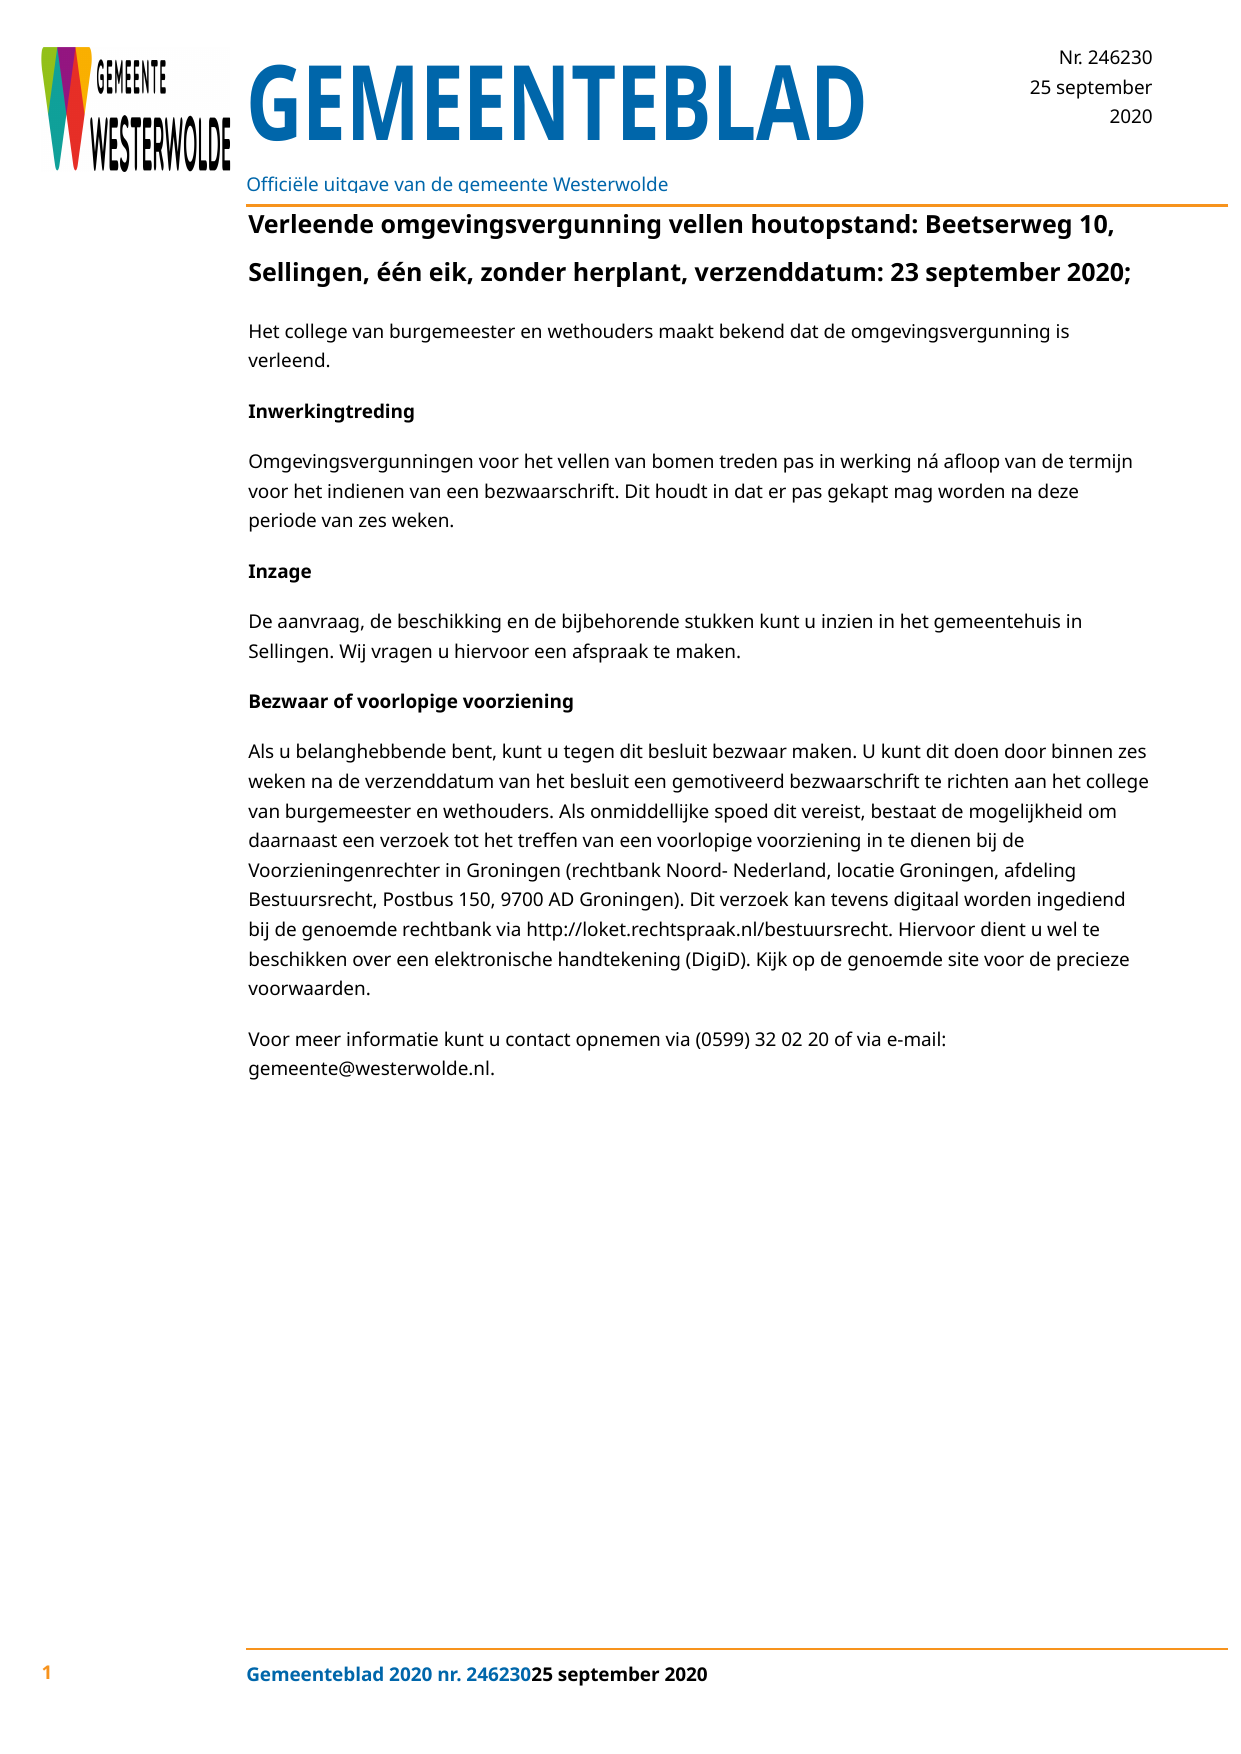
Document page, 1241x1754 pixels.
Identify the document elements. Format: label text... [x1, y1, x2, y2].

text De aanvraag, de beschikking en de bijbehorende stukken kunt u inzien in het gemeentehuis in Sellingen. Wij vragen u hiervoor een afspraak te maken. [248, 608, 1152, 664]
text Bezwaar of voorlopige voorziening [248, 688, 1152, 714]
text Het college van burgemeester en wethouders maakt bekend dat de omgevingsvergunning is verleend. [248, 318, 1152, 373]
text Omgevingsvergunningen voor het vellen van bomen treden pas in werking ná afloop van de termijn voor het indienen van een bezwaarschrift. Dit houdt in dat er pas gekapt mag worden na deze periode van zes weken. [248, 448, 1152, 533]
text Inzage [248, 558, 1152, 584]
picture [41, 47, 231, 172]
text Als u belanghebbende bent, kunt u tegen dit besluit bezwaar maken. U kunt dit doen door binnen zes weken na de verzenddatum van het besluit een gemotiveerd bezwaarschrift te richten aan het college van burgemeester en wethouders. Als onmiddellijke spoed dit vereist, bestaat de mogelijkheid om daarnaast een verzoek tot het treffen van een voorlopige voorziening in te dienen bij de Voorzieningenrechter in Groningen (rechtbank Noord- Nederland, locatie Groningen, afdeling Bestuursrecht, Postbus 150, 9700 AD Groningen). Dit verzoek kan tevens digitaal worden ingediend bij de genoemde rechtbank via http://loket.rechtspraak.nl/bestuursrecht. Hiervoor dient u wel te beschikken over een elektronische handtekening (DigiD). Kijk op de genoemde site voor de precieze voorwaarden. [248, 739, 1152, 1001]
text Inwerkingtreding [248, 398, 1152, 424]
text Verleende omgevingsvergunning vellen houtopstand: Beetserweg 10, Sellingen, één eik, zonder herplant, verzenddatum: 23 september 2020; [248, 207, 1152, 288]
text Voor meer informatie kunt u contact opnemen via (0599) 32 02 20 of via e-mail: gemeente@westerwolde.nl. [248, 1026, 1152, 1081]
